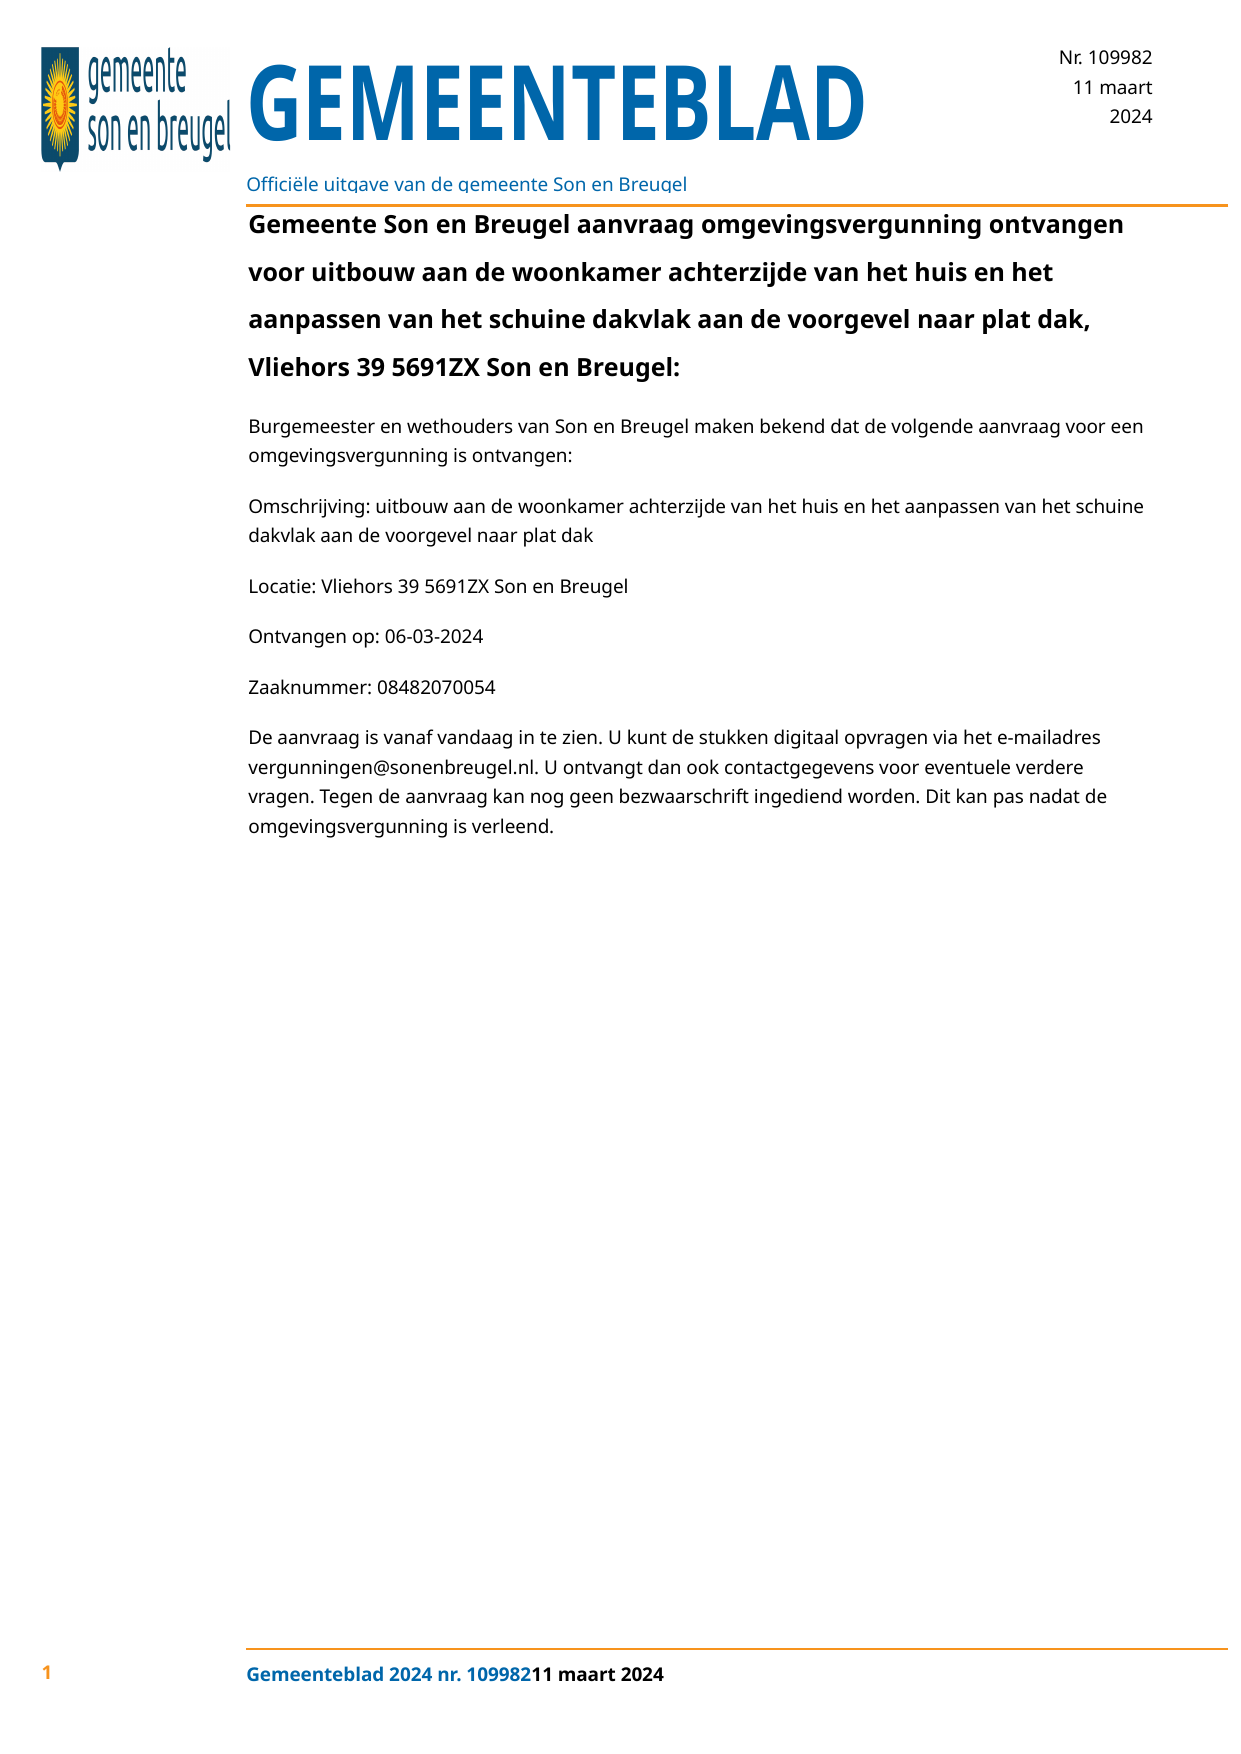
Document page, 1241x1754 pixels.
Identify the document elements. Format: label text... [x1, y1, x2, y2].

text Locatie: Vliehors 39 5691ZX Son en Breugel [248, 573, 1152, 599]
text Omschrijving: uitbouw aan de woonkamer achterzijde van het huis en het aanpassen van het schuine dakvlak aan de voorgevel naar plat dak [248, 493, 1152, 548]
picture [41, 47, 231, 172]
text De aanvraag is vanaf vandaag in te zien. U kunt de stukken digitaal opvragen via het e-mailadres vergunningen@sonenbreugel.nl. U ontvangt dan ook contactgegevens voor eventuele verdere vragen. Tegen de aanvraag kan nog geen bezwaarschrift ingediend worden. Dit kan pas nadat de omgevingsvergunning is verleend. [248, 724, 1152, 839]
text Gemeente Son en Breugel aanvraag omgevingsvergunning ontvangen voor uitbouw aan de woonkamer achterzijde van het huis en het aanpassen van het schuine dakvlak aan de voorgevel naar plat dak, Vliehors 39 5691ZX Son en Breugel: [248, 207, 1152, 384]
text Burgemeester en wethouders van Son en Breugel maken bekend dat de volgende aanvraag voor een omgevingsvergunning is ontvangen: [248, 413, 1152, 468]
text Ontvangen op: 06-03-2024 [248, 623, 1152, 649]
text Zaaknummer: 08482070054 [248, 674, 1152, 700]
